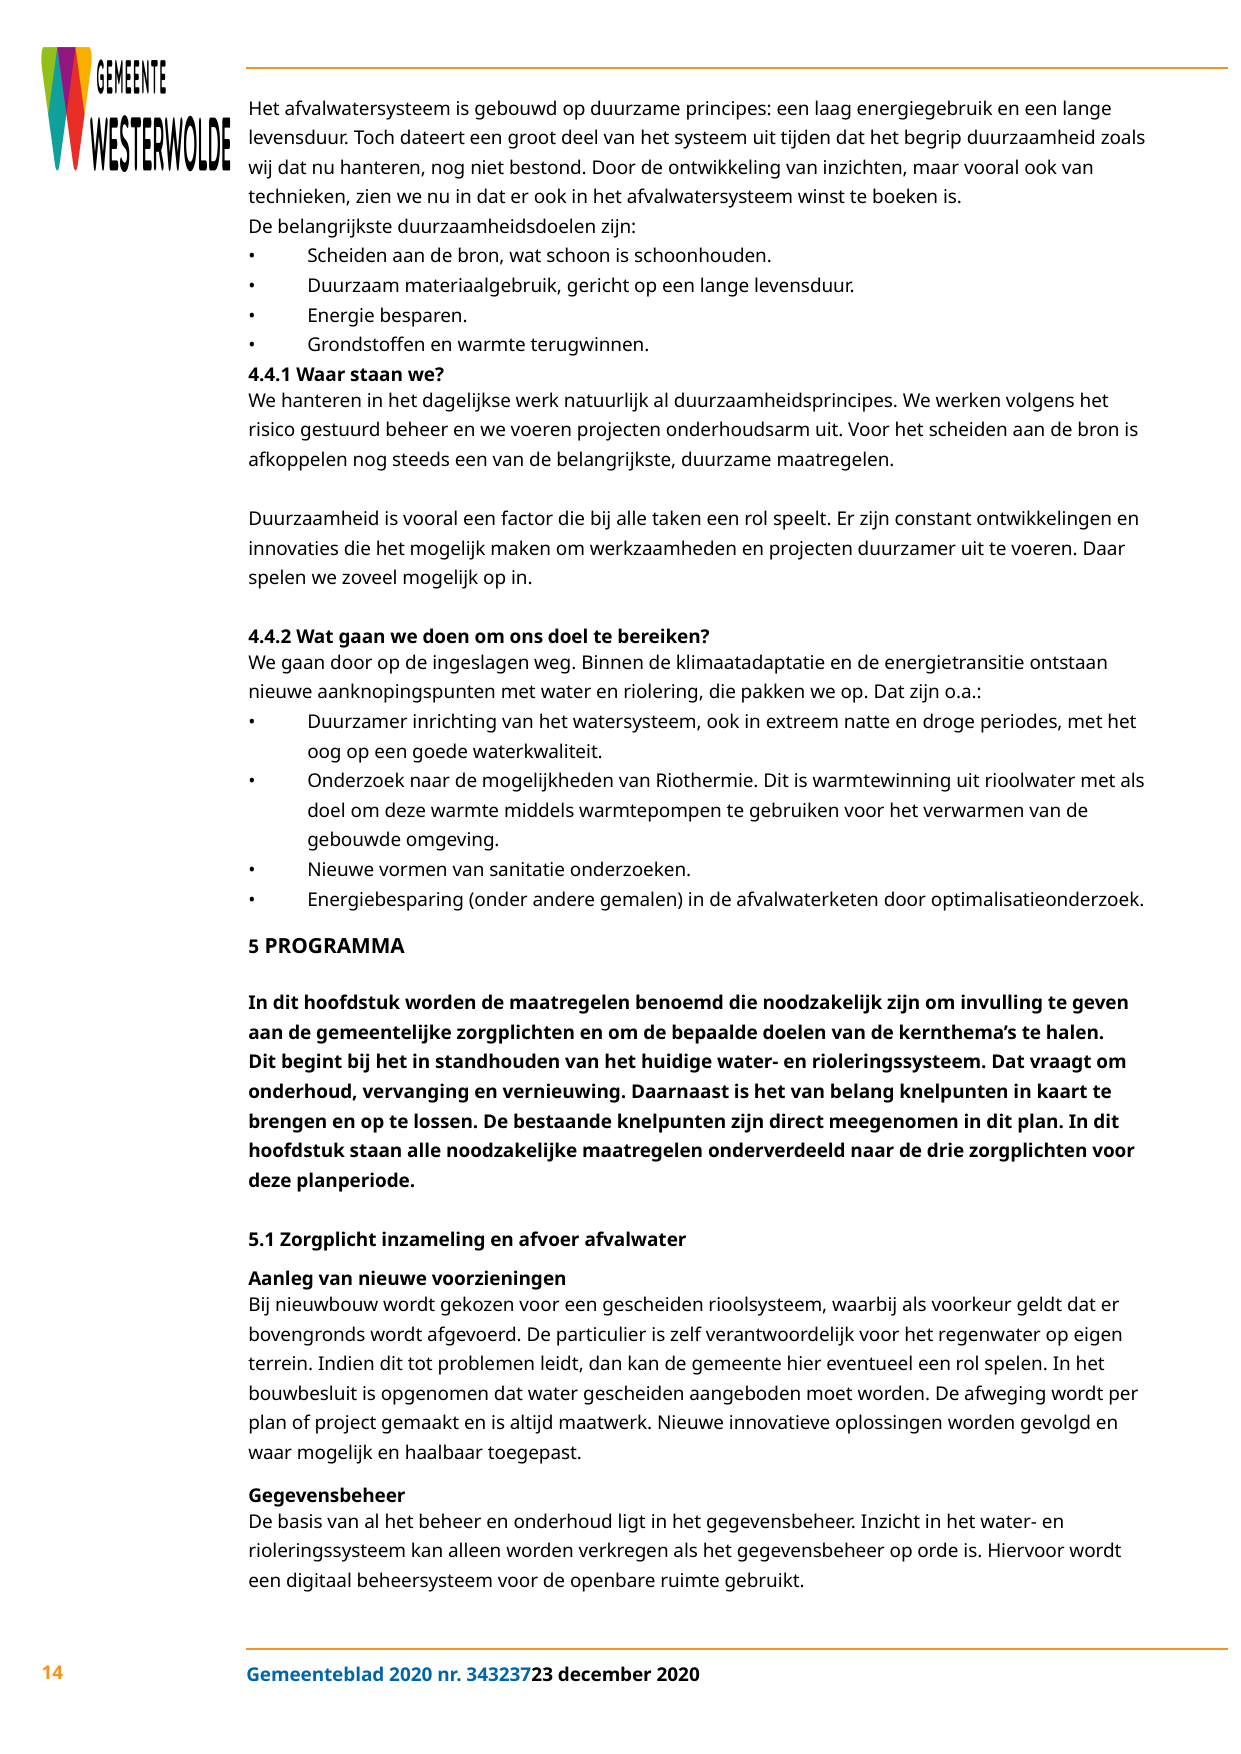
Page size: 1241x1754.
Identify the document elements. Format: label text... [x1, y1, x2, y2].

list Energie besparen. [248, 302, 1152, 328]
text In dit hoofdstuk worden de maatregelen benoemd die noodzakelijk zijn om invulling te geven aan de gemeentelijke zorgplichten en om de bepaalde doelen van de kernthema’s te halen. [248, 989, 1152, 1045]
text 4.4.1 Waar staan we? [248, 361, 1152, 387]
text We hanteren in het dagelijkse werk natuurlijk al duurzaamheidsprincipes. We werken volgens het risico gestuurd beheer en we voeren projecten onderhoudsarm uit. Voor het scheiden aan de bron is afkoppelen nog steeds een van de belangrijkste, duurzame maatregelen. [248, 387, 1152, 472]
picture [41, 47, 231, 172]
text 5.1 Zorgplicht inzameling en afvoer afvalwater [248, 1226, 1152, 1252]
list Duurzaam materiaalgebruik, gericht op een lange levensduur. [248, 272, 1152, 298]
text De basis van al het beheer en onderhoud ligt in het gegevensbeheer. Inzicht in het water- en rioleringssysteem kan alleen worden verkregen als het gegevensbeheer op orde is. Hiervoor wordt een digitaal beheersysteem voor de openbare ruimte gebruikt. [248, 1508, 1152, 1593]
list Duurzamer inrichting van het watersysteem, ook in extreem natte en droge periodes, met het oog op een goede waterkwaliteit. [248, 708, 1152, 764]
text Gegevensbeheer [248, 1482, 1152, 1508]
text De belangrijkste duurzaamheidsdoelen zijn: [248, 213, 1152, 239]
text Aanleg van nieuwe voorzieningen [248, 1265, 1152, 1291]
list Grondstoffen en warmte terugwinnen. [248, 331, 1152, 357]
text 4.4.2 Wat gaan we doen om ons doel te bereiken? [248, 623, 1152, 649]
text 5 PROGRAMMA [248, 931, 1152, 960]
text Het afvalwatersysteem is gebouwd op duurzame principes: een laag energiegebruik en een lange levensduur. Toch dateert een groot deel van het systeem uit tijden dat het begrip duurzaamheid zoals wij dat nu hanteren, nog niet bestond. Door de ontwikkeling van inzichten, maar vooral ook van technieken, zien we nu in dat er ook in het afvalwatersysteem winst te boeken is. [248, 95, 1152, 209]
list Scheiden aan de bron, wat schoon is schoonhouden. [248, 243, 1152, 268]
list Energiebesparing (onder andere gemalen) in de afvalwaterketen door optimalisatieonderzoek. [248, 886, 1152, 912]
text We gaan door op de ingeslagen weg. Binnen de klimaatadaptatie en de energietransitie ontstaan nieuwe aanknopingspunten met water en riolering, die pakken we op. Dat zijn o.a.: [248, 649, 1152, 704]
text Bij nieuwbouw wordt gekozen voor een gescheiden rioolsysteem, waarbij als voorkeur geldt dat er bovengronds wordt afgevoerd. De particulier is zelf verantwoordelijk voor het regenwater op eigen terrein. Indien dit tot problemen leidt, dan kan de gemeente hier eventueel een rol spelen. In het bouwbesluit is opgenomen dat water gescheiden aangeboden moet worden. De afweging wordt per plan of project gemaakt en is altijd maatwerk. Nieuwe innovatieve oplossingen worden gevolgd en waar mogelijk en haalbaar toegepast. [248, 1291, 1152, 1465]
text Dit begint bij het in standhouden van het huidige water- en rioleringssysteem. Dat vraagt om onderhoud, vervanging en vernieuwing. Daarnaast is het van belang knelpunten in kaart te brengen en op te lossen. De bestaande knelpunten zijn direct meegenomen in dit plan. In dit hoofdstuk staan alle noodzakelijke maatregelen onderverdeeld naar de drie zorgplichten voor deze planperiode. [248, 1049, 1152, 1193]
list Nieuwe vormen van sanitatie onderzoeken. [248, 856, 1152, 882]
list Onderzoek naar de mogelijkheden van Riothermie. Dit is warmtewinning uit rioolwater met als doel om deze warmte middels warmtepompen te gebruiken voor het verwarmen van de gebouwde omgeving. [248, 767, 1152, 852]
text Duurzaamheid is vooral een factor die bij alle taken een rol speelt. Er zijn constant ontwikkelingen en innovaties die het mogelijk maken om werkzaamheden en projecten duurzamer uit te voeren. Daar spelen we zoveel mogelijk op in. [248, 505, 1152, 590]
